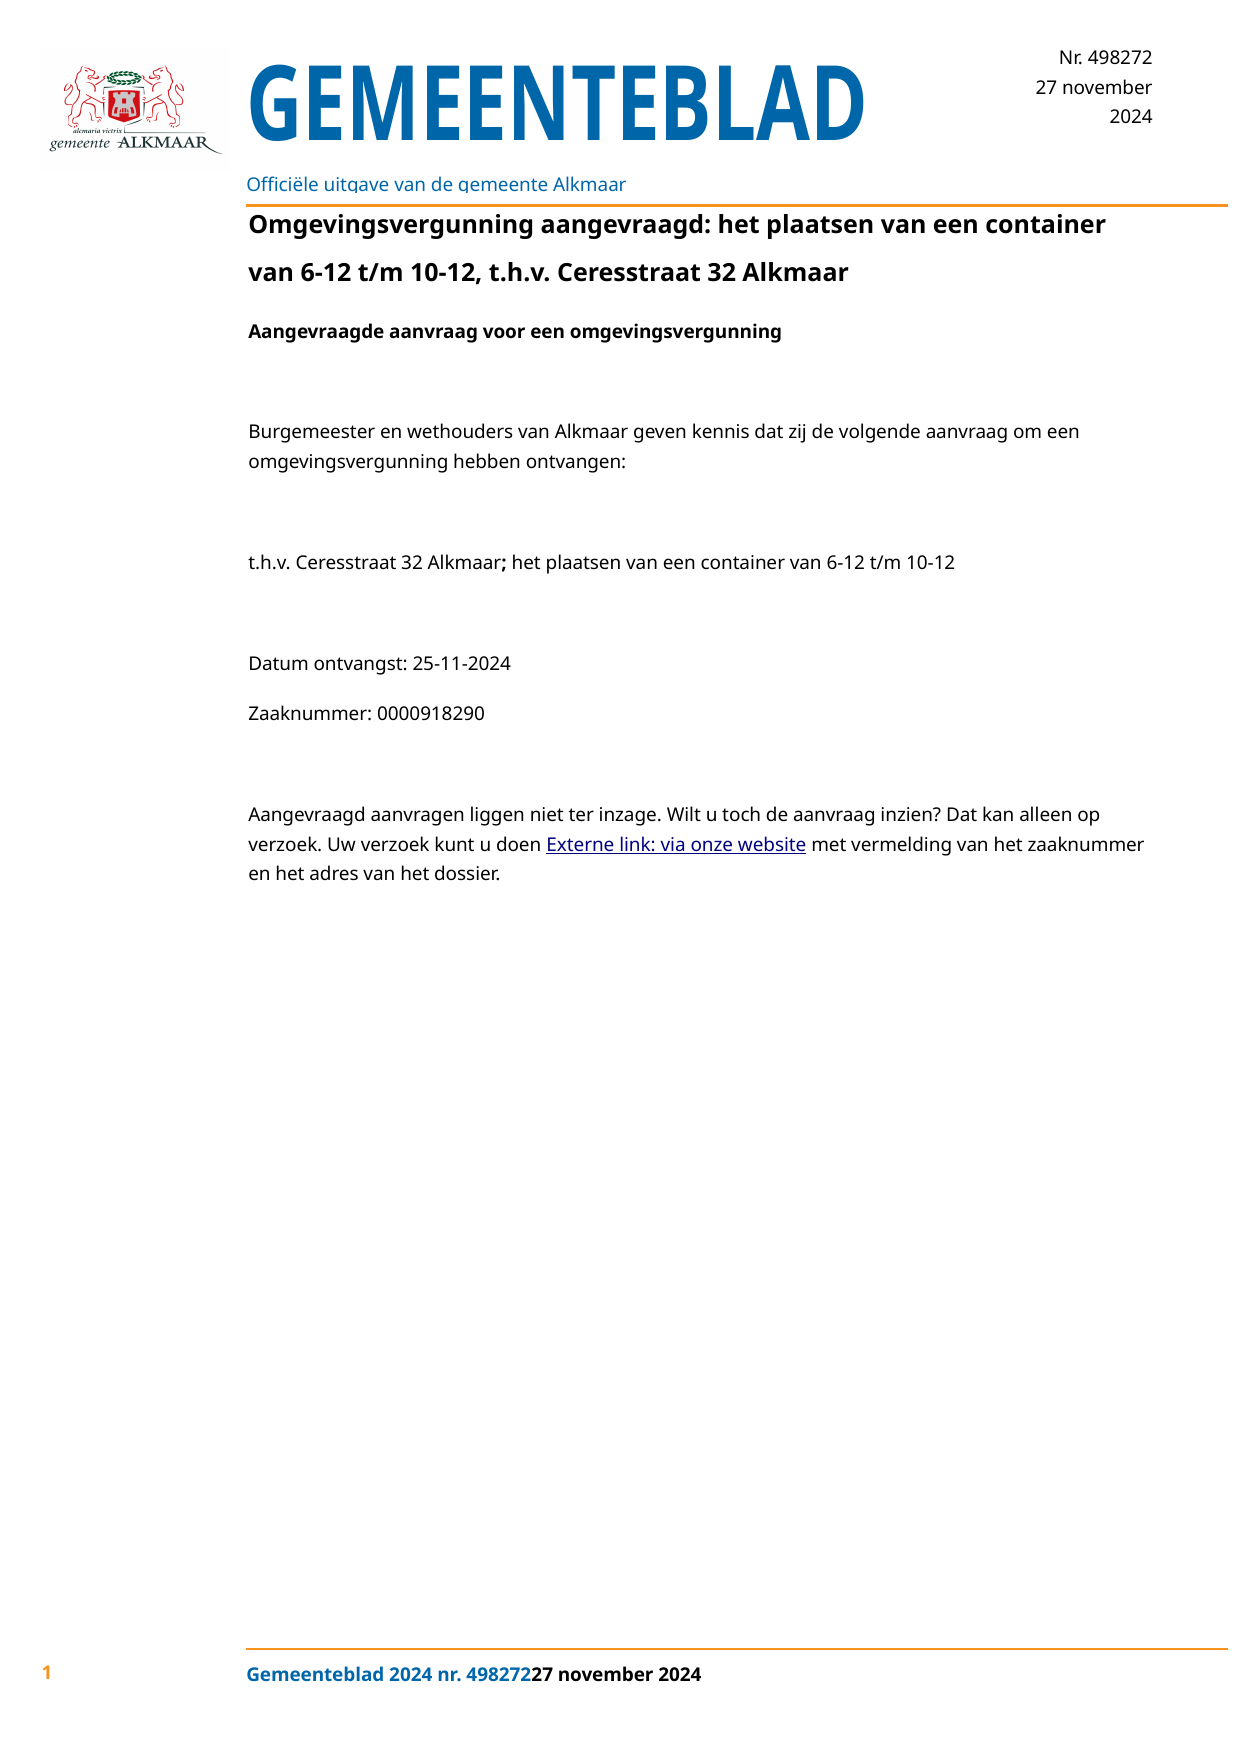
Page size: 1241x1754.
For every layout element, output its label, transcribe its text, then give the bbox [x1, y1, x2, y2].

text Zaaknummer: 0000918290 [248, 700, 1152, 726]
text Datum ontvangst: 25-11-2024 [248, 650, 1152, 676]
text Omgevingsvergunning aangevraagd: het plaatsen van een container van 6-12 t/m 10-12, t.h.v. Ceresstraat 32 Alkmaar [248, 207, 1152, 288]
text t.h.v. Ceresstraat 32 Alkmaar; het plaatsen van een container van 6-12 t/m 10-12 [248, 549, 1152, 575]
text Aangevraagd aanvragen liggen niet ter inzage. Wilt u toch de aanvraag inzien? Dat kan alleen op verzoek. Uw verzoek kunt u doen Externe link: via onze website met vermelding van het zaaknummer en het adres van het dossier. [248, 801, 1152, 886]
text Aangevraagde aanvraag voor een omgevingsvergunning [248, 318, 1152, 344]
picture [41, 47, 231, 172]
text Burgemeester en wethouders van Alkmaar geven kennis dat zij de volgende aanvraag om een omgevingsvergunning hebben ontvangen: [248, 419, 1152, 474]
